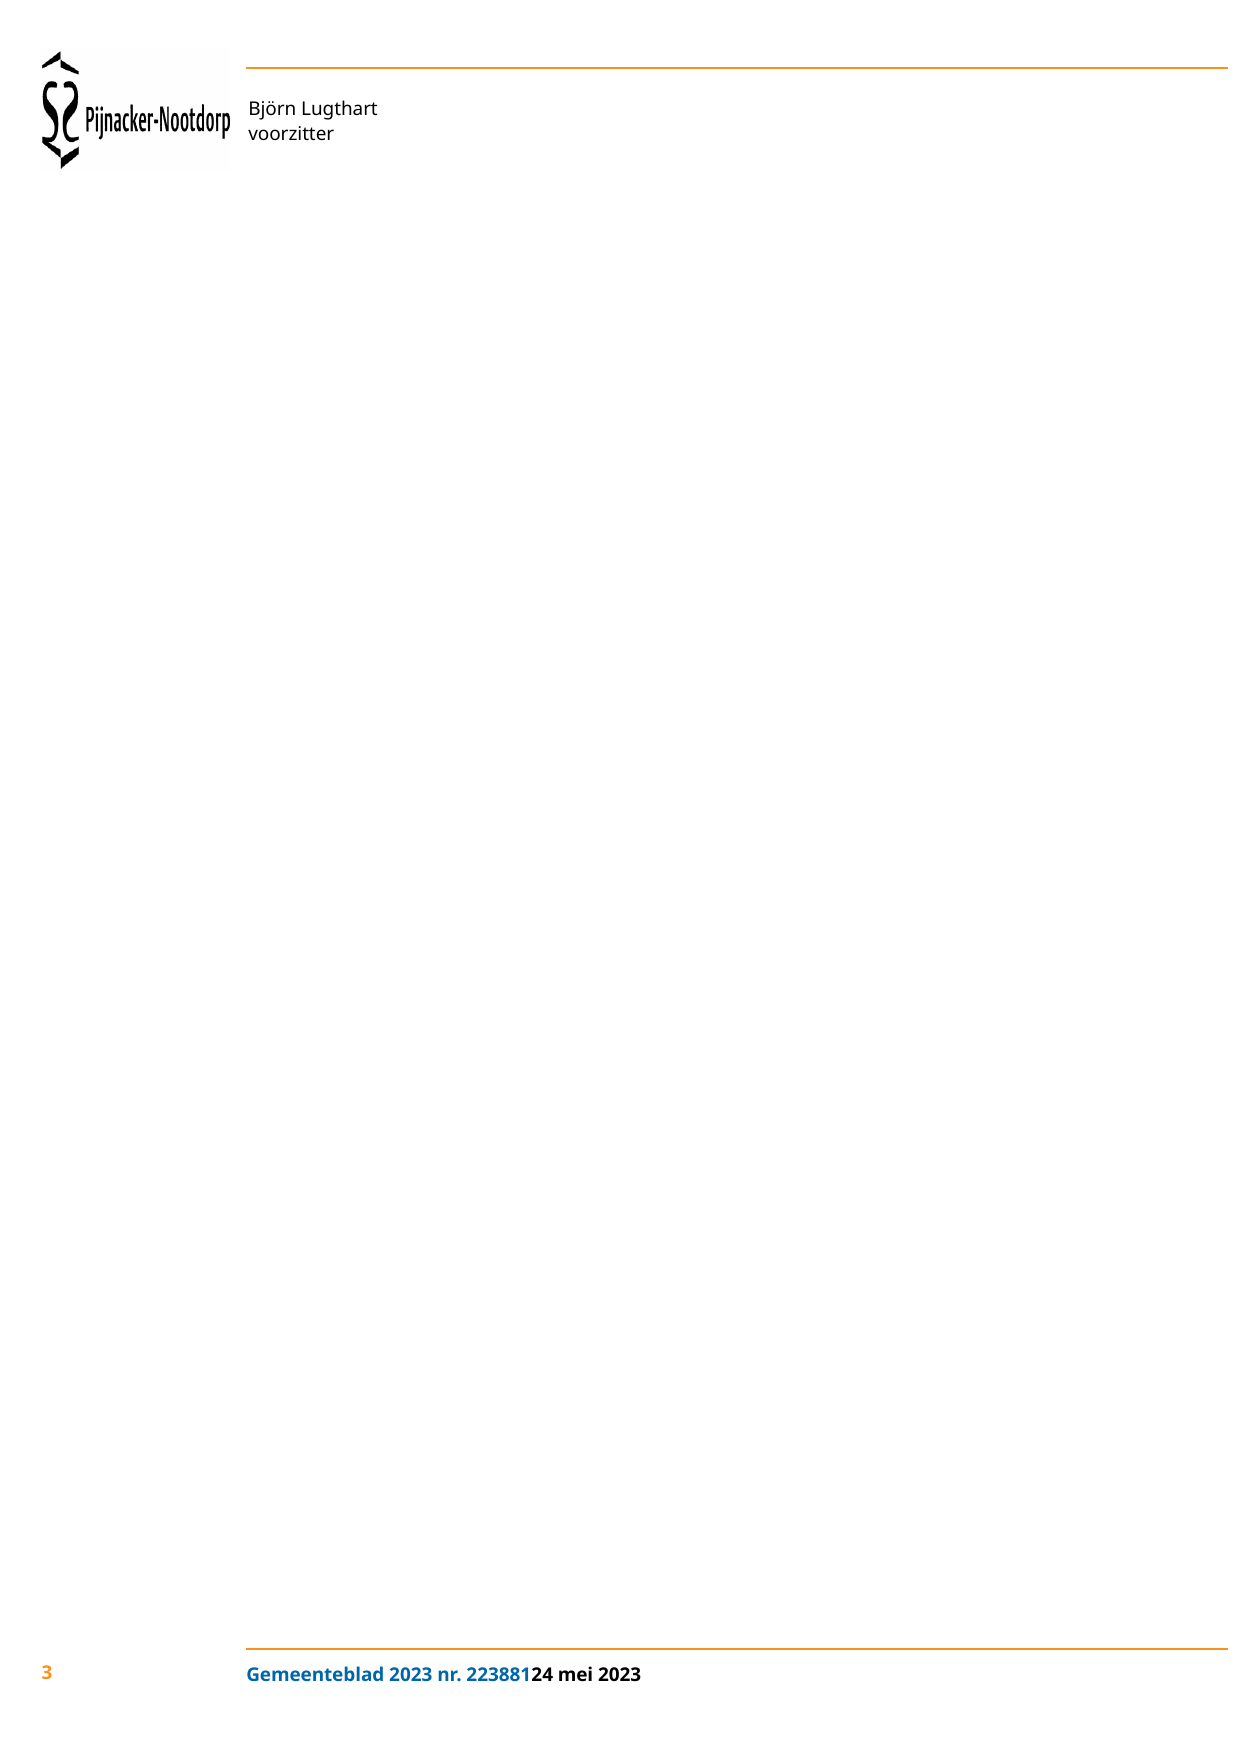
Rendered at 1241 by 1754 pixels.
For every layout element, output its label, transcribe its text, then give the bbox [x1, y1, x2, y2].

text voorzitter [248, 121, 1152, 146]
picture [41, 47, 231, 172]
text Björn Lugthart [248, 95, 1152, 121]
